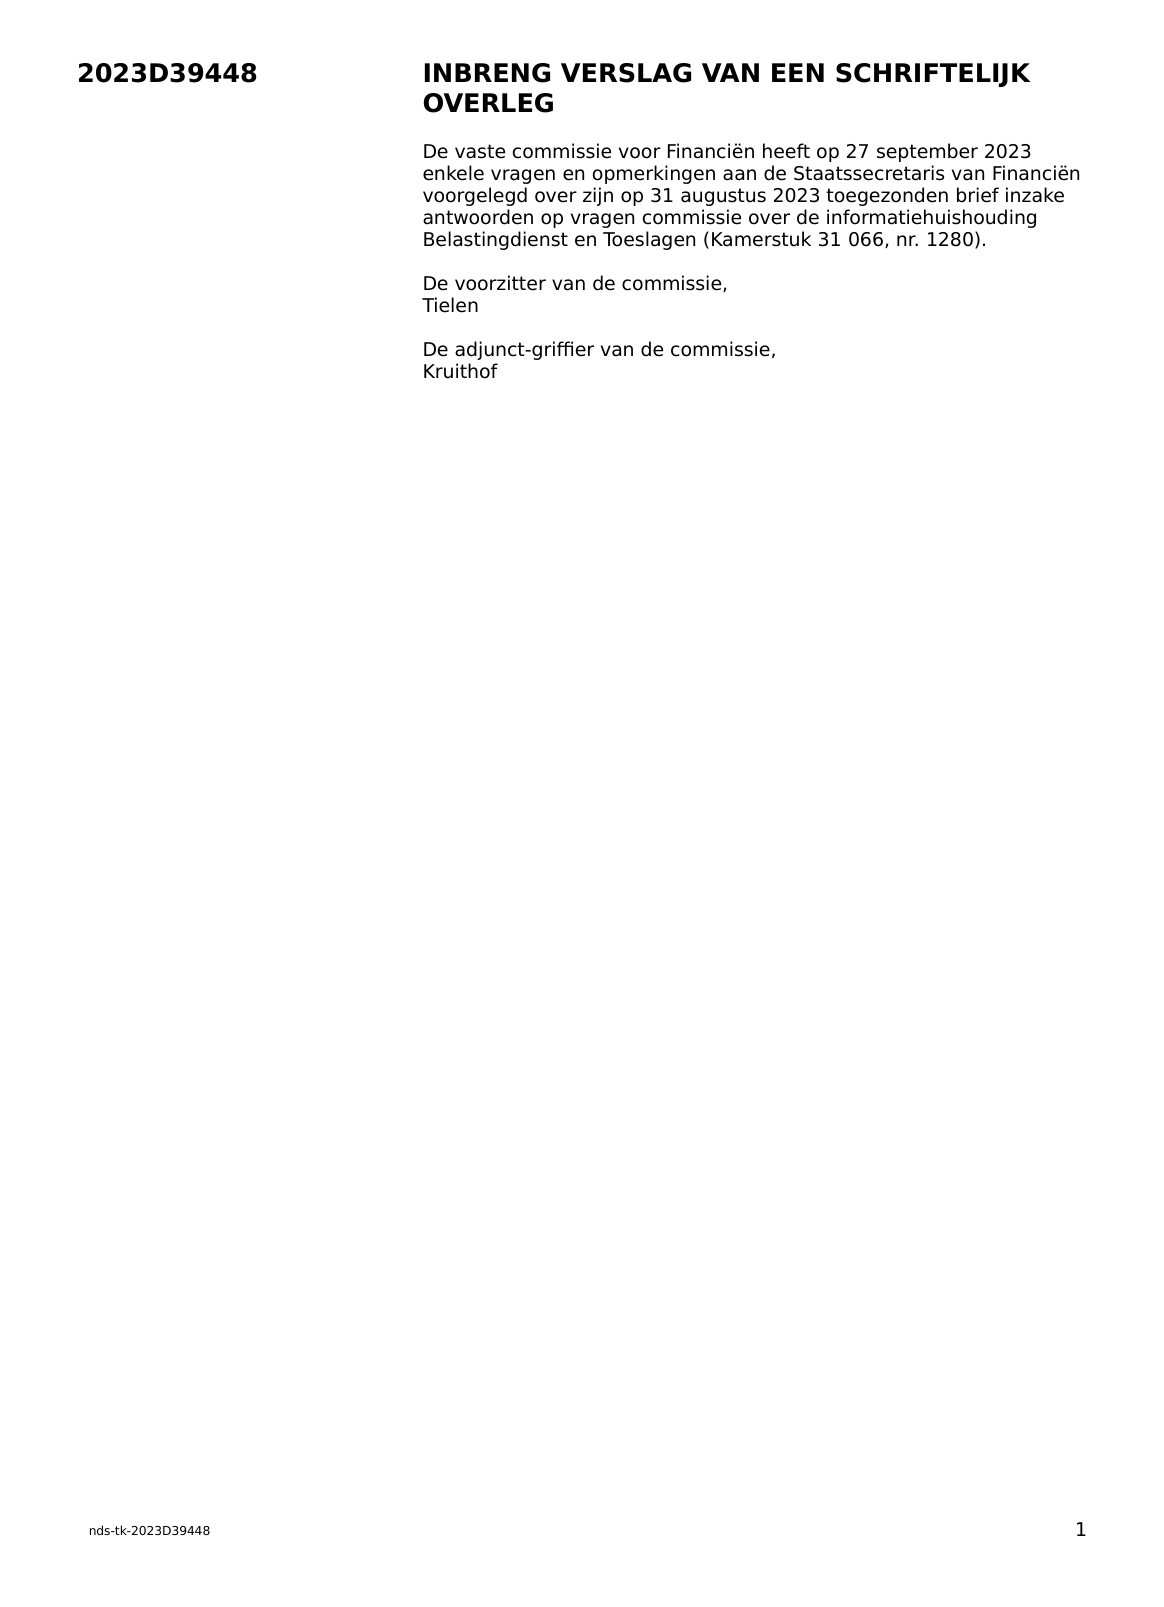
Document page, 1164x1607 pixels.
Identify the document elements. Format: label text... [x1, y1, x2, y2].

text De voorzitter van de commissie, [422, 273, 1087, 295]
text De adjunct-griffier van de commissie, [422, 339, 1087, 361]
text Kruithof [422, 361, 1087, 383]
text De vaste commissie voor Financiën heeft op 27 september 2023 enkele vragen en opmerkingen aan de Staatssecretaris van Financiën voorgelegd over zijn op 31 augustus 2023 toegezonden brief inzake antwoorden op vragen commissie over de informatiehuishouding Belastingdienst en Toeslagen (Kamerstuk 31 066, nr. 1280). [422, 141, 1087, 251]
text 2023D39448 INBRENG VERSLAG VAN EEN SCHRIFTELIJK OVERLEG [77, 59, 1087, 118]
text Tielen [422, 295, 1087, 317]
text nds-tk-2023D39448 [88, 1524, 323, 1538]
